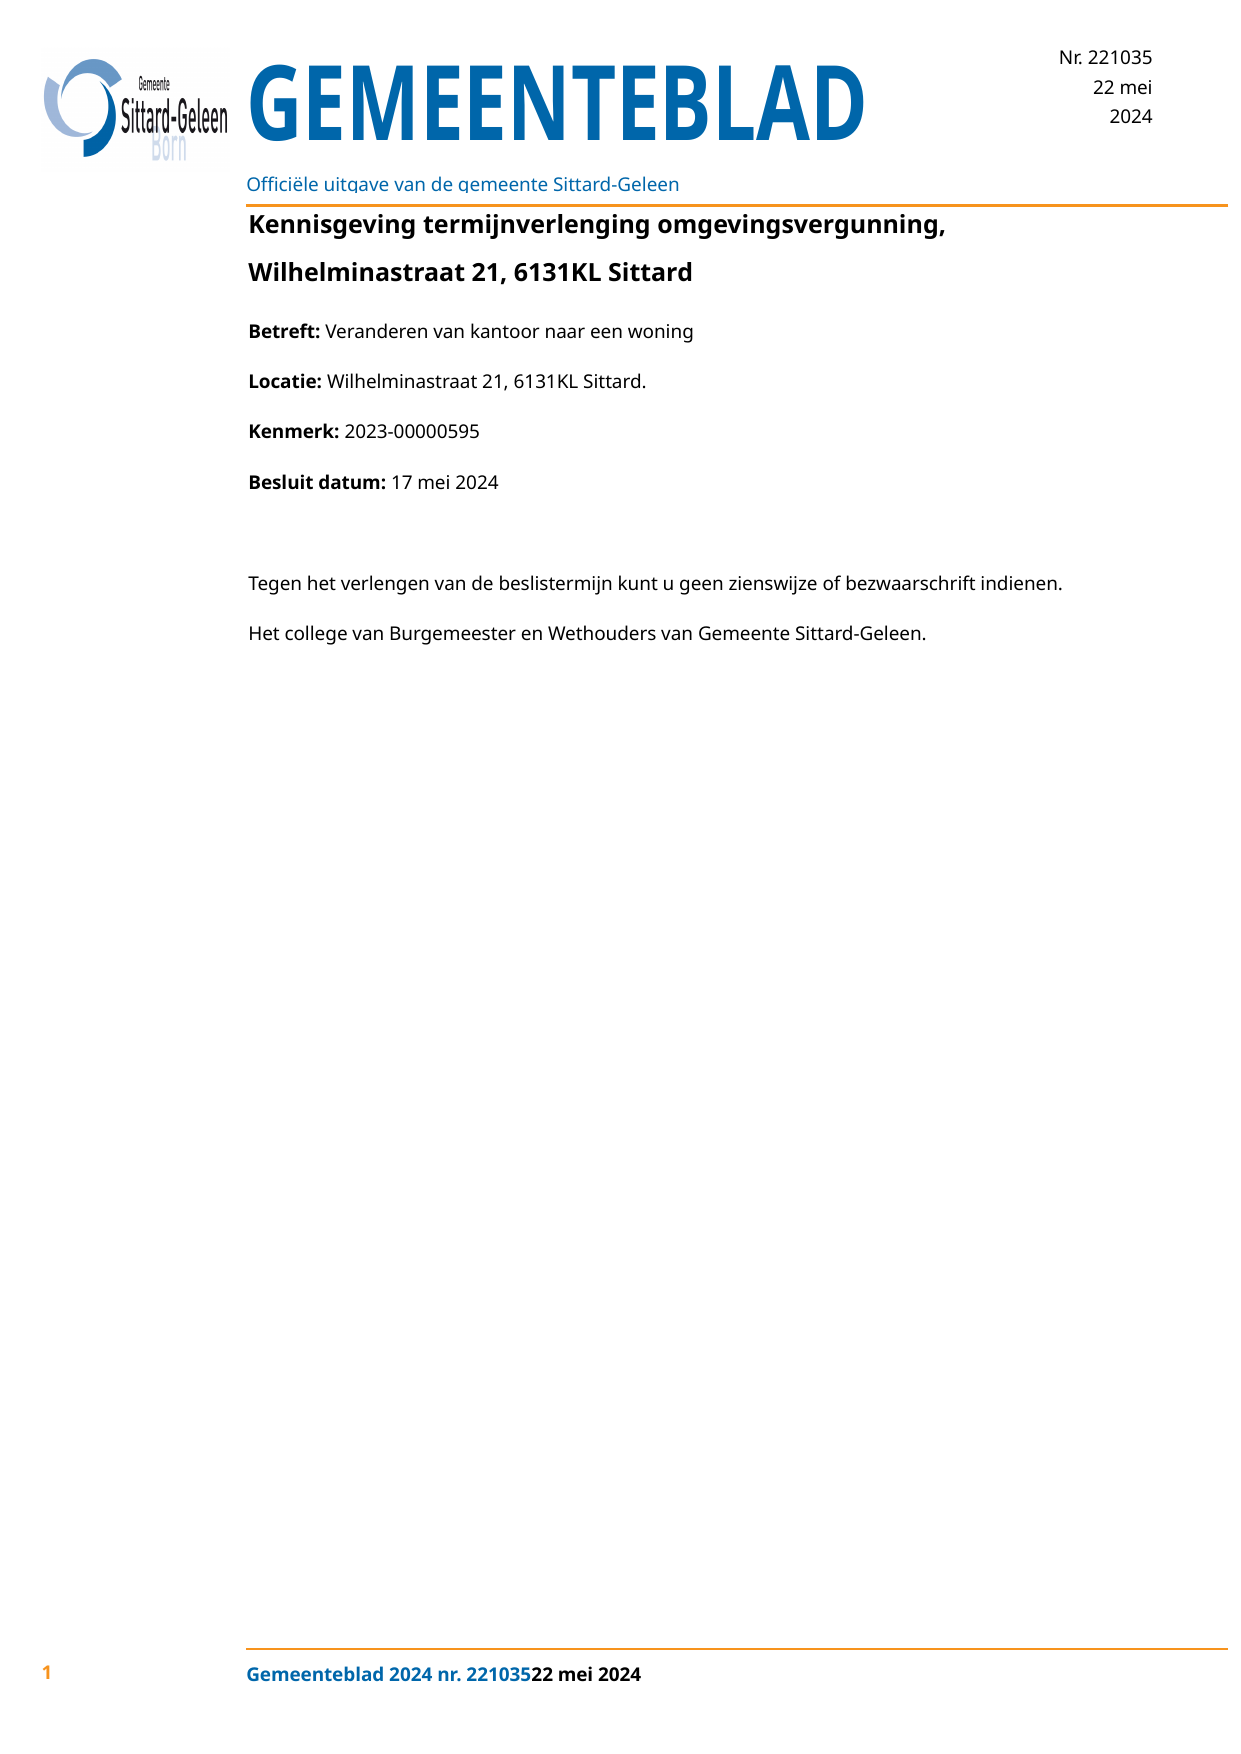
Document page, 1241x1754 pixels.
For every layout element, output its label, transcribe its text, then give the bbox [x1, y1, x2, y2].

text Kennisgeving termijnverlenging omgevingsvergunning, Wilhelminastraat 21, 6131KL Sittard [248, 207, 1152, 288]
text Tegen het verlengen van de beslistermijn kunt u geen zienswijze of bezwaarschrift indienen. [248, 570, 1152, 596]
text Het college van Burgemeester en Wethouders van Gemeente Sittard-Geleen. [248, 620, 1152, 646]
text Locatie: Wilhelminastraat 21, 6131KL Sittard. [248, 368, 1152, 394]
text Kenmerk: 2023-00000595 [248, 419, 1152, 444]
text Besluit datum: 17 mei 2024 [248, 469, 1152, 495]
text Betreft: Veranderen van kantoor naar een woning [248, 318, 1152, 344]
picture [41, 47, 231, 172]
